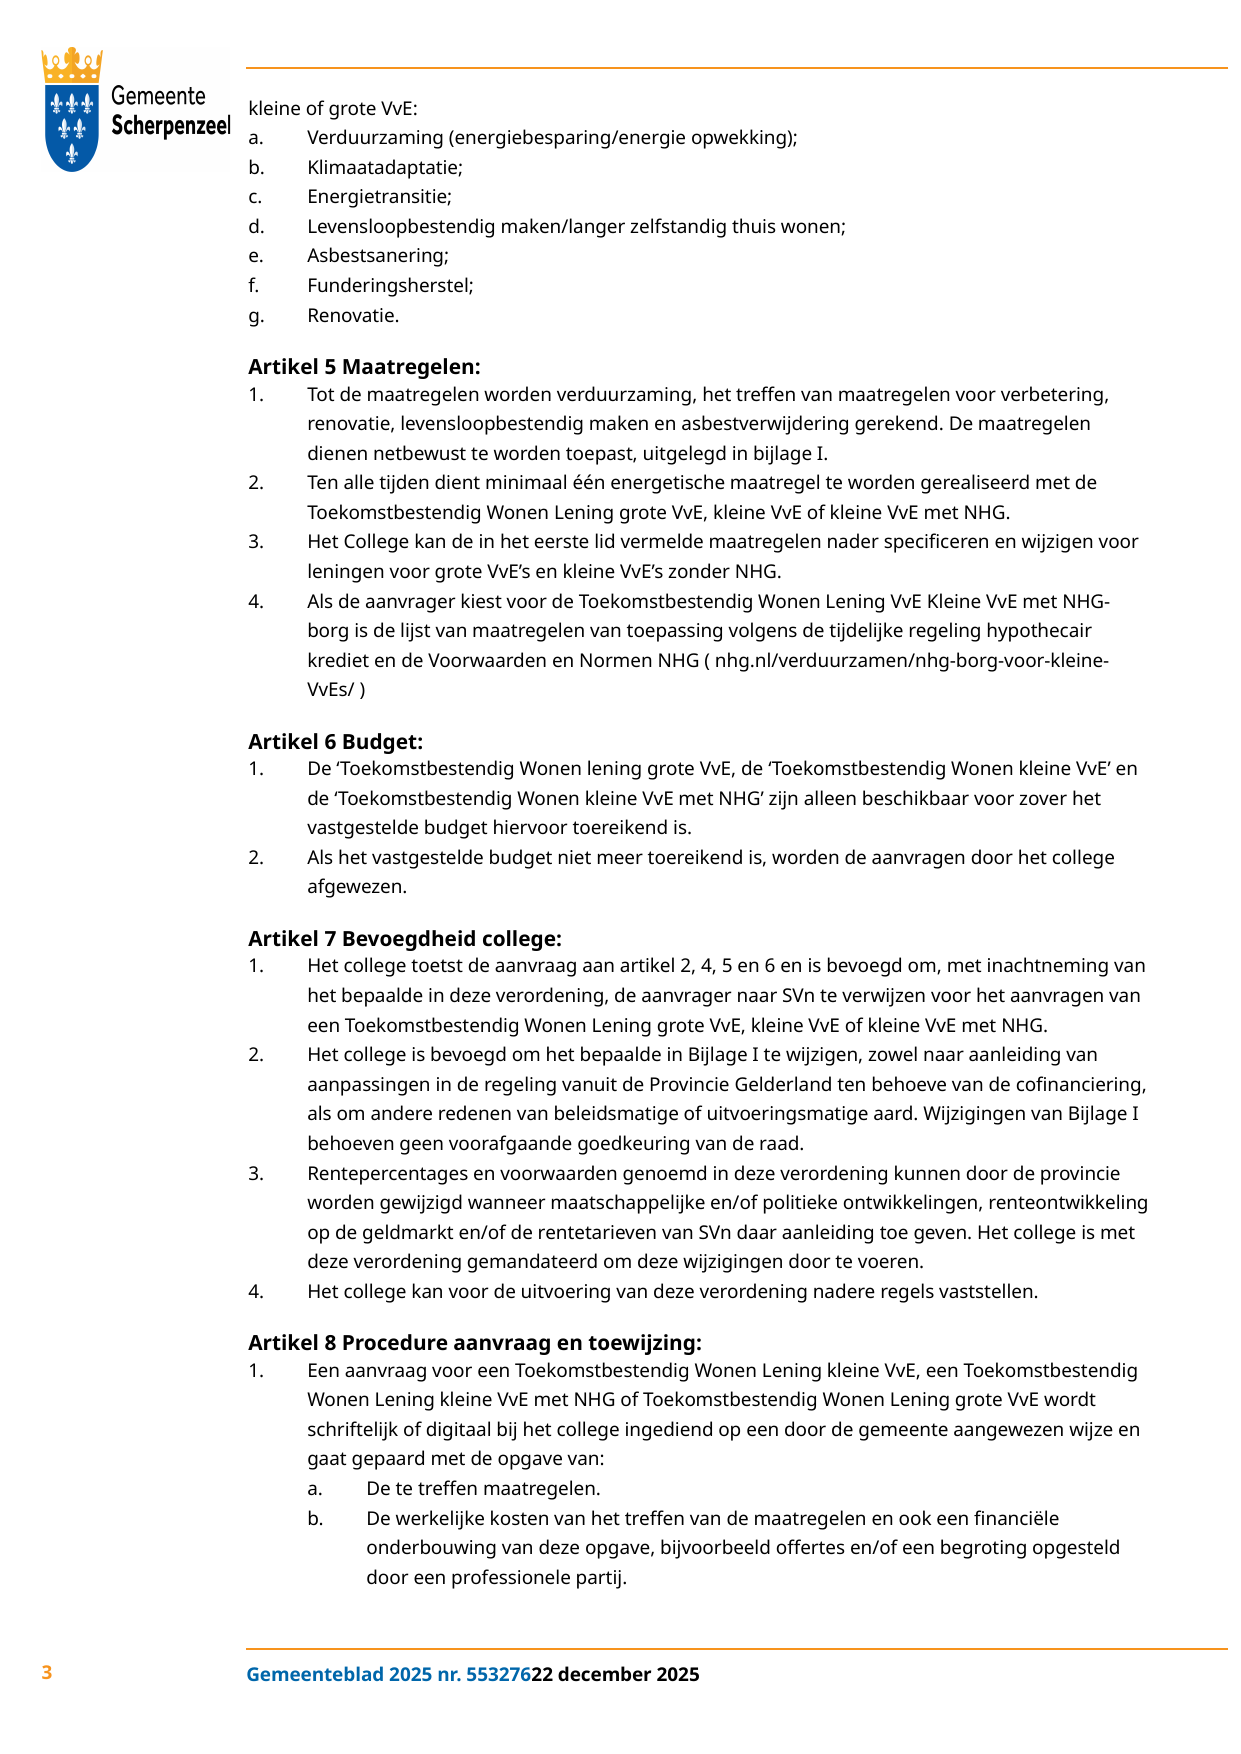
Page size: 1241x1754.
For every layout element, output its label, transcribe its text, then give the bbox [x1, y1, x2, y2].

list Tot de maatregelen worden verduurzaming, het treffen van maatregelen voor verbetering, renovatie, levensloopbestendig maken en asbestverwijdering gerekend. De maatregelen dienen netbewust te worden toepast, uitgelegd in bijlage I. [248, 381, 1152, 466]
list Levensloopbestendig maken/langer zelfstandig thuis wonen; [248, 213, 1152, 239]
list Het College kan de in het eerste lid vermelde maatregelen nader specificeren en wijzigen voor leningen voor grote VvE’s en kleine VvE’s zonder NHG. [248, 529, 1152, 584]
list Een aanvraag voor een Toekomstbestendig Wonen Lening kleine VvE, een Toekomstbestendig Wonen Lening kleine VvE met NHG of Toekomstbestendig Wonen Lening grote VvE wordt schriftelijk of digitaal bij het college ingediend op een door de gemeente aangewezen wijze en gaat gepaard met de opgave van: [248, 1357, 1152, 1471]
text Artikel 8 Procedure aanvraag en toewijzing: [248, 1328, 1152, 1357]
text Artikel 7 Bevoegdheid college: [248, 924, 1152, 953]
list De te treffen maatregelen. [307, 1475, 1152, 1501]
list Als de aanvrager kiest voor de Toekomstbestendig Wonen Lening VvE Kleine VvE met NHG-borg is de lijst van maatregelen van toepassing volgens de tijdelijke regeling hypothecair krediet en de Voorwaarden en Normen NHG ( nhg.nl/verduurzamen/nhg-borg-voor-kleine-VvEs/ ) [248, 588, 1152, 702]
list Klimaatadaptatie; [248, 154, 1152, 180]
text Artikel 6 Budget: [248, 727, 1152, 755]
picture [41, 47, 231, 172]
list Het college is bevoegd om het bepaalde in Bijlage I te wijzigen, zowel naar aanleiding van aanpassingen in de regeling vanuit de Provincie Gelderland ten behoeve van de cofinanciering, als om andere redenen van beleidsmatige of uitvoeringsmatige aard. Wijzigingen van Bijlage I behoeven geen voorafgaande goedkeuring van de raad. [248, 1041, 1152, 1156]
list Het college toetst de aanvraag aan artikel 2, 4, 5 en 6 en is bevoegd om, met inachtneming van het bepaalde in deze verordening, de aanvrager naar SVn te verwijzen voor het aanvragen van een Toekomstbestendig Wonen Lening grote VvE, kleine VvE of kleine VvE met NHG. [248, 953, 1152, 1037]
list Ten alle tijden dient minimaal één energetische maatregel te worden gerealiseerd met de Toekomstbestendig Wonen Lening grote VvE, kleine VvE of kleine VvE met NHG. [248, 469, 1152, 525]
list Het college kan voor de uitvoering van deze verordening nadere regels vaststellen. [248, 1278, 1152, 1304]
list Funderingsherstel; [248, 272, 1152, 298]
text Artikel 5 Maatregelen: [248, 352, 1152, 381]
list Verduurzaming (energiebesparing/energie opwekking); [248, 124, 1152, 150]
list Renovatie. [248, 302, 1152, 328]
list Asbestsanering; [248, 243, 1152, 268]
list Energietransitie; [248, 183, 1152, 209]
list De ‘Toekomstbestendig Wonen lening grote VvE, de ‘Toekomstbestendig Wonen kleine VvE’ en de ‘Toekomstbestendig Wonen kleine VvE met NHG’ zijn alleen beschikbaar voor zover het vastgestelde budget hiervoor toereikend is. [248, 755, 1152, 840]
text kleine of grote VvE: [248, 95, 1152, 121]
list Als het vastgestelde budget niet meer toereikend is, worden de aanvragen door het college afgewezen. [248, 844, 1152, 899]
list Rentepercentages en voorwaarden genoemd in deze verordening kunnen door de provincie worden gewijzigd wanneer maatschappelijke en/of politieke ontwikkelingen, renteontwikkeling op de geldmarkt en/of de rentetarieven van SVn daar aanleiding toe geven. Het college is met deze verordening gemandateerd om deze wijzigingen door te voeren. [248, 1160, 1152, 1274]
list De werkelijke kosten van het treffen van de maatregelen en ook een financiële onderbouwing van deze opgave, bijvoorbeeld offertes en/of een begroting opgesteld door een professionele partij. [307, 1505, 1152, 1590]
